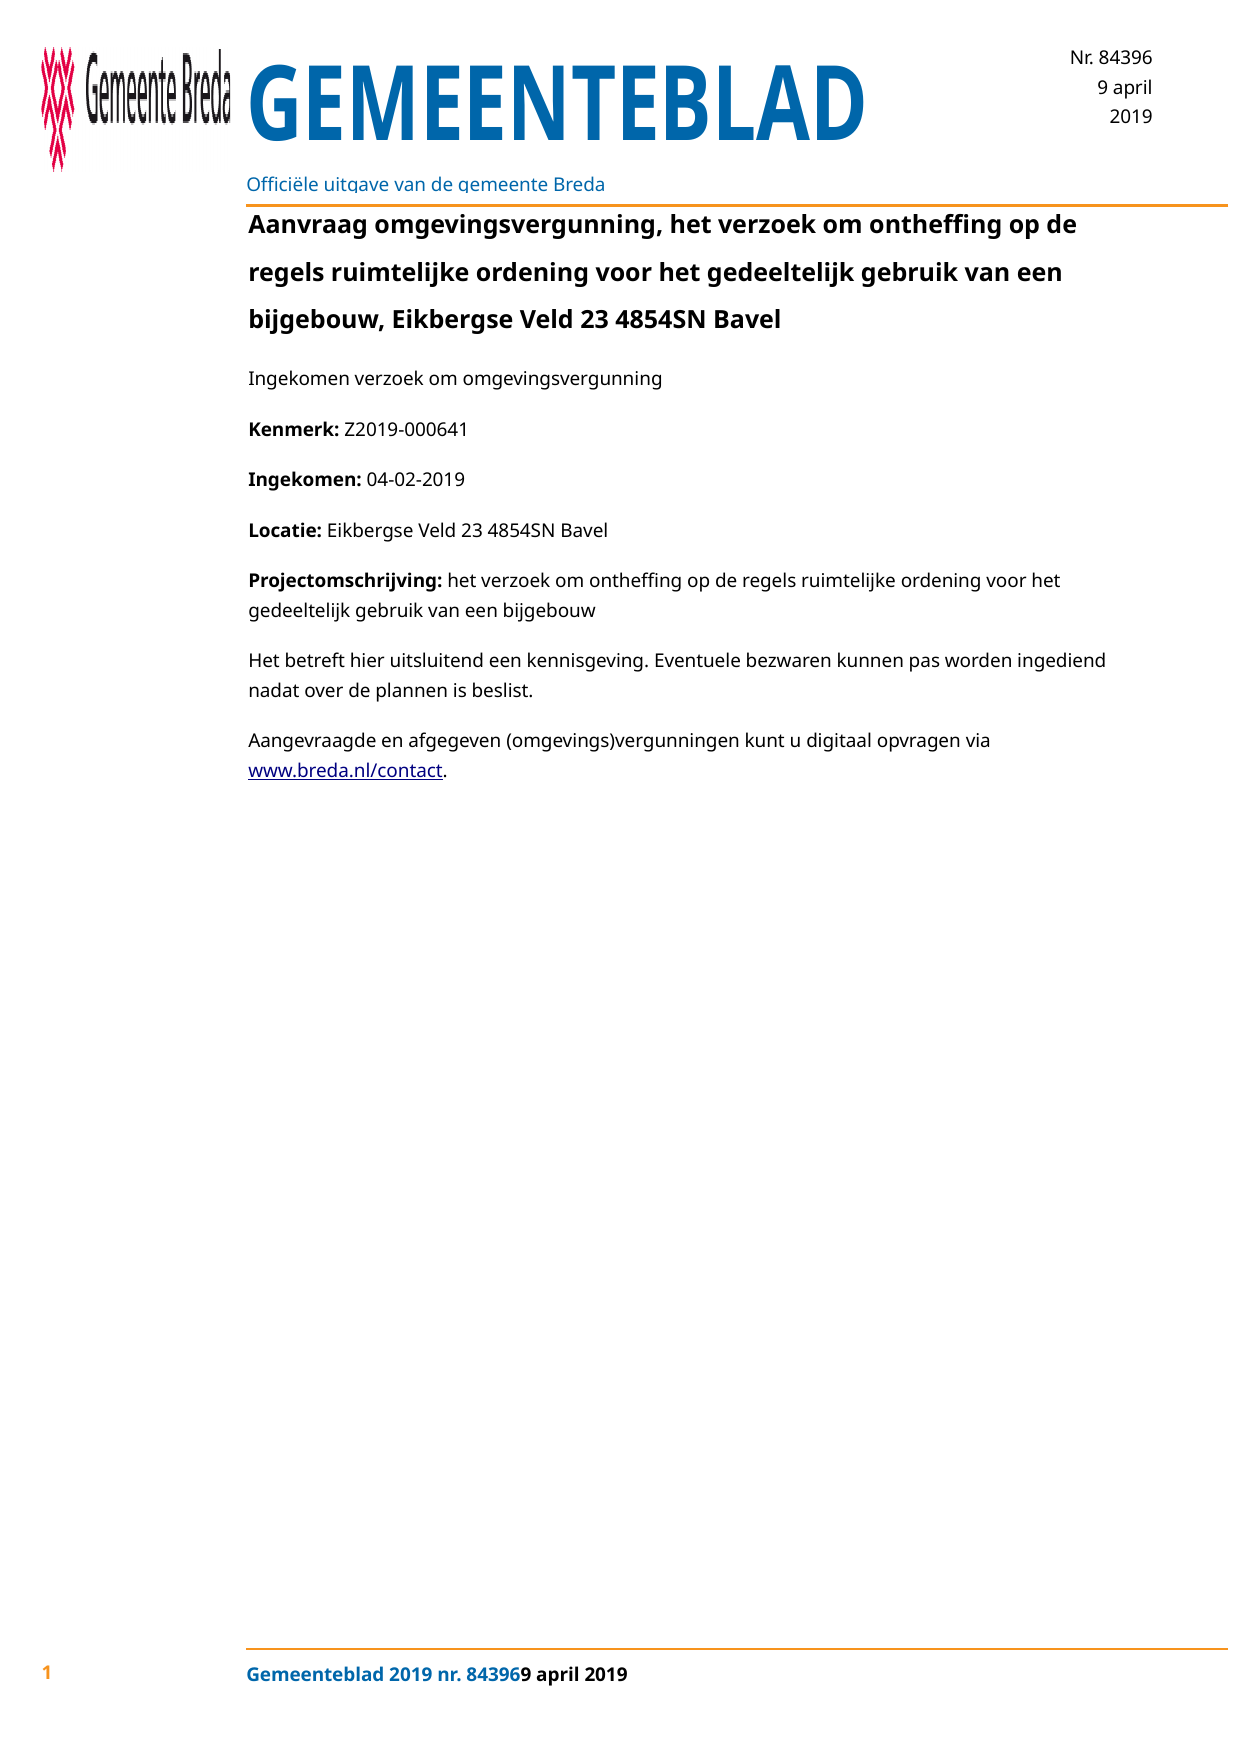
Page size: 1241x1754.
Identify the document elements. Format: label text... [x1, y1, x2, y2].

text Locatie: Eikbergse Veld 23 4854SN Bavel [248, 517, 1152, 542]
text Kenmerk: Z2019-000641 [248, 416, 1152, 442]
text Ingekomen: 04-02-2019 [248, 466, 1152, 492]
text Het betreft hier uitsluitend een kennisgeving. Eventuele bezwaren kunnen pas worden ingediend nadat over de plannen is beslist. [248, 647, 1152, 702]
text Ingekomen verzoek om omgevingsvergunning [248, 366, 1152, 391]
text Aangevraagde en afgegeven (omgevings)vergunningen kunt u digitaal opvragen via www.breda.nl/contact. [248, 727, 1152, 782]
text Aanvraag omgevingsvergunning, het verzoek om ontheffing op de regels ruimtelijke ordening voor het gedeeltelijk gebruik van een bijgebouw, Eikbergse Veld 23 4854SN Bavel [248, 207, 1152, 336]
text Projectomschrijving: het verzoek om ontheffing op de regels ruimtelijke ordening voor het gedeeltelijk gebruik van een bijgebouw [248, 567, 1152, 622]
picture [41, 47, 231, 172]
